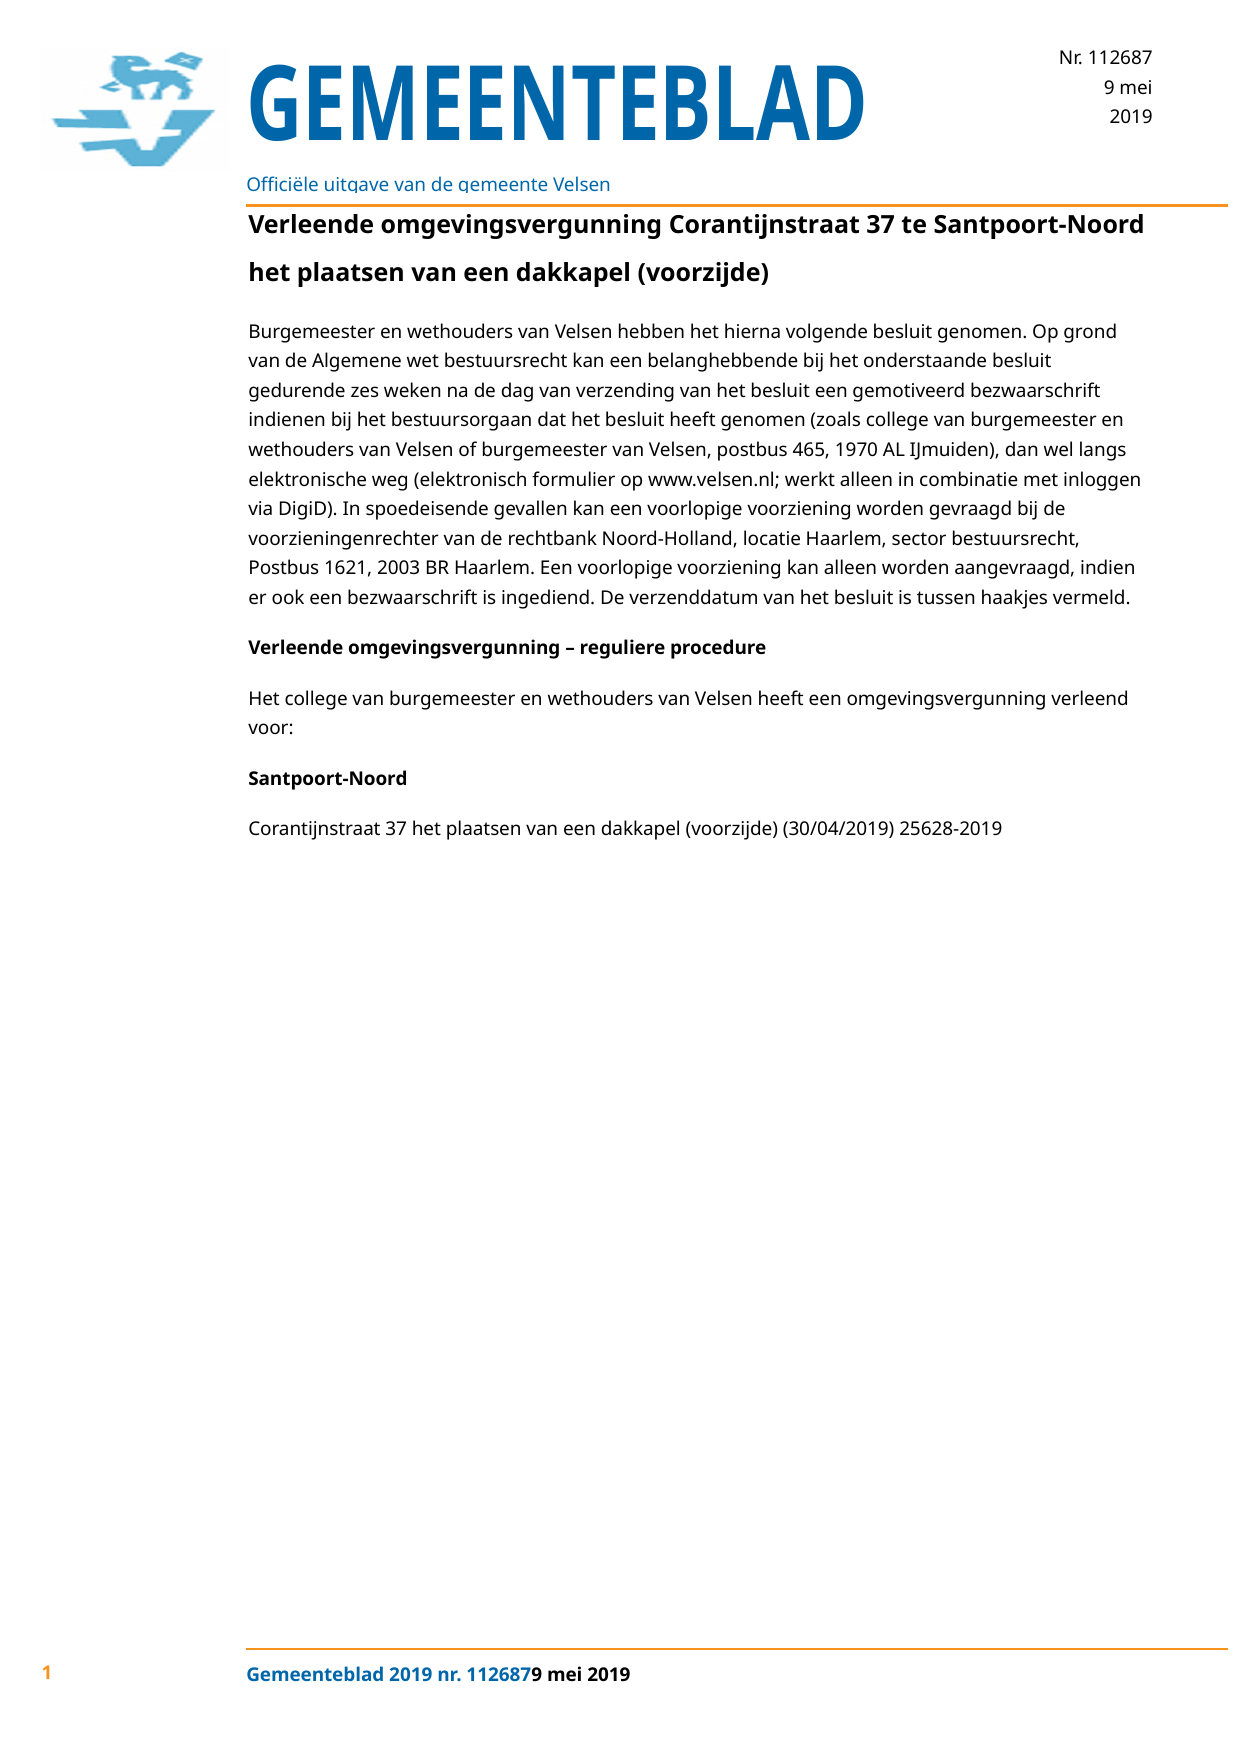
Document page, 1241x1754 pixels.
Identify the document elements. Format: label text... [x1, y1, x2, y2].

text Burgemeester en wethouders van Velsen hebben het hierna volgende besluit genomen. Op grond van de Algemene wet bestuursrecht kan een belanghebbende bij het onderstaande besluit gedurende zes weken na de dag van verzending van het besluit een gemotiveerd bezwaarschrift indienen bij het bestuursorgaan dat het besluit heeft genomen (zoals college van burgemeester en wethouders van Velsen of burgemeester van Velsen, postbus 465, 1970 AL IJmuiden), dan wel langs elektronische weg (elektronisch formulier op www.velsen.nl; werkt alleen in combinatie met inloggen via DigiD). In spoedeisende gevallen kan een voorlopige voorziening worden gevraagd bij de voorzieningenrechter van de rechtbank Noord-Holland, locatie Haarlem, sector bestuursrecht, Postbus 1621, 2003 BR Haarlem. Een voorlopige voorziening kan alleen worden aangevraagd, indien er ook een bezwaarschrift is ingediend. De verzenddatum van het besluit is tussen haakjes vermeld. [248, 318, 1152, 610]
text Corantijnstraat 37 het plaatsen van een dakkapel (voorzijde) (30/04/2019) 25628-2019 [248, 815, 1152, 841]
text Verleende omgevingsvergunning Corantijnstraat 37 te Santpoort-Noord het plaatsen van een dakkapel (voorzijde) [248, 207, 1152, 288]
text Verleende omgevingsvergunning – reguliere procedure [248, 634, 1152, 660]
text Santpoort-Noord [248, 765, 1152, 791]
picture [41, 47, 231, 172]
text Het college van burgemeester en wethouders van Velsen heeft een omgevingsvergunning verleend voor: [248, 685, 1152, 740]
